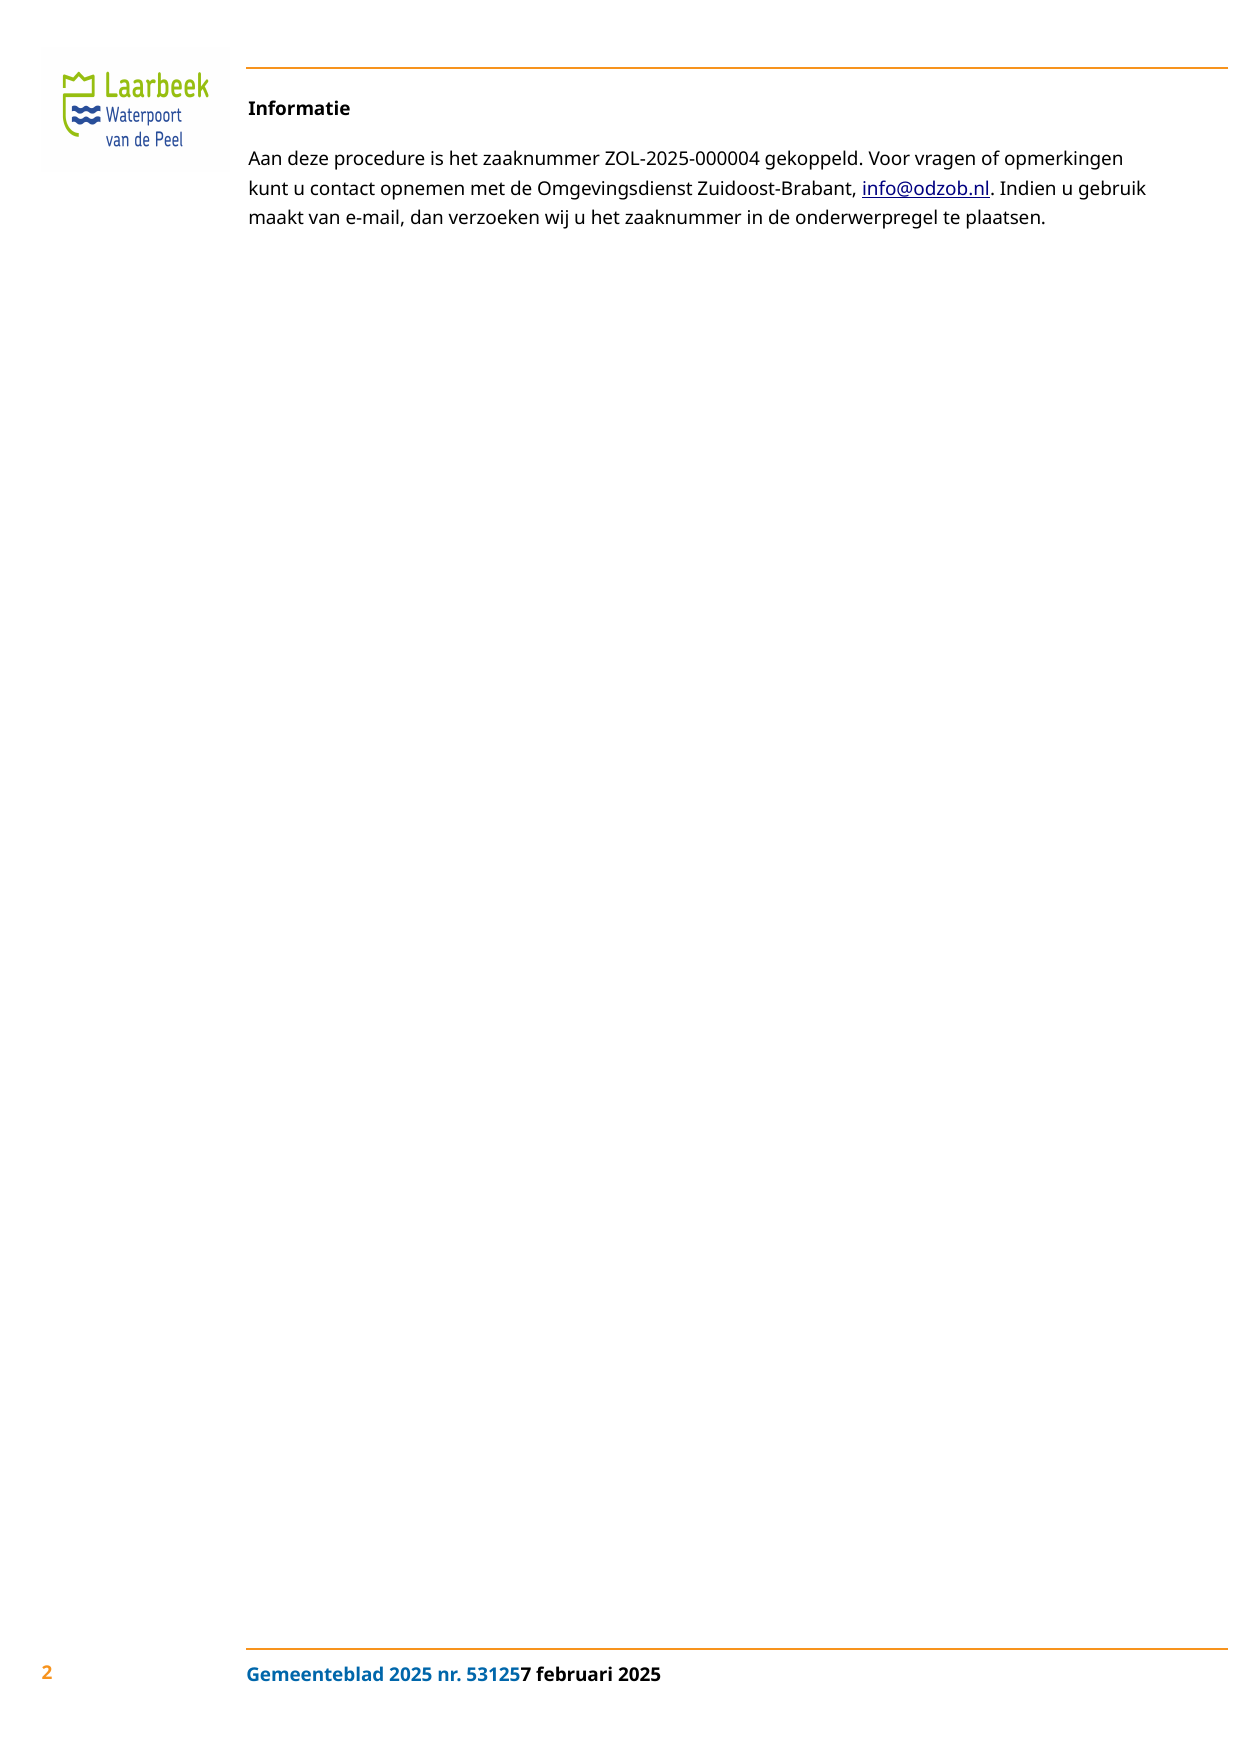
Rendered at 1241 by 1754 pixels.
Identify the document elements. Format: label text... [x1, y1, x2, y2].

text Informatie [248, 95, 1152, 121]
text Aan deze procedure is het zaaknummer ZOL-2025-000004 gekoppeld. Voor vragen of opmerkingen kunt u contact opnemen met de Omgevingsdienst Zuidoost-Brabant, info@odzob.nl. Indien u gebruik maakt van e-mail, dan verzoeken wij u het zaaknummer in de onderwerpregel te plaatsen. [248, 145, 1152, 230]
picture [41, 47, 231, 172]
